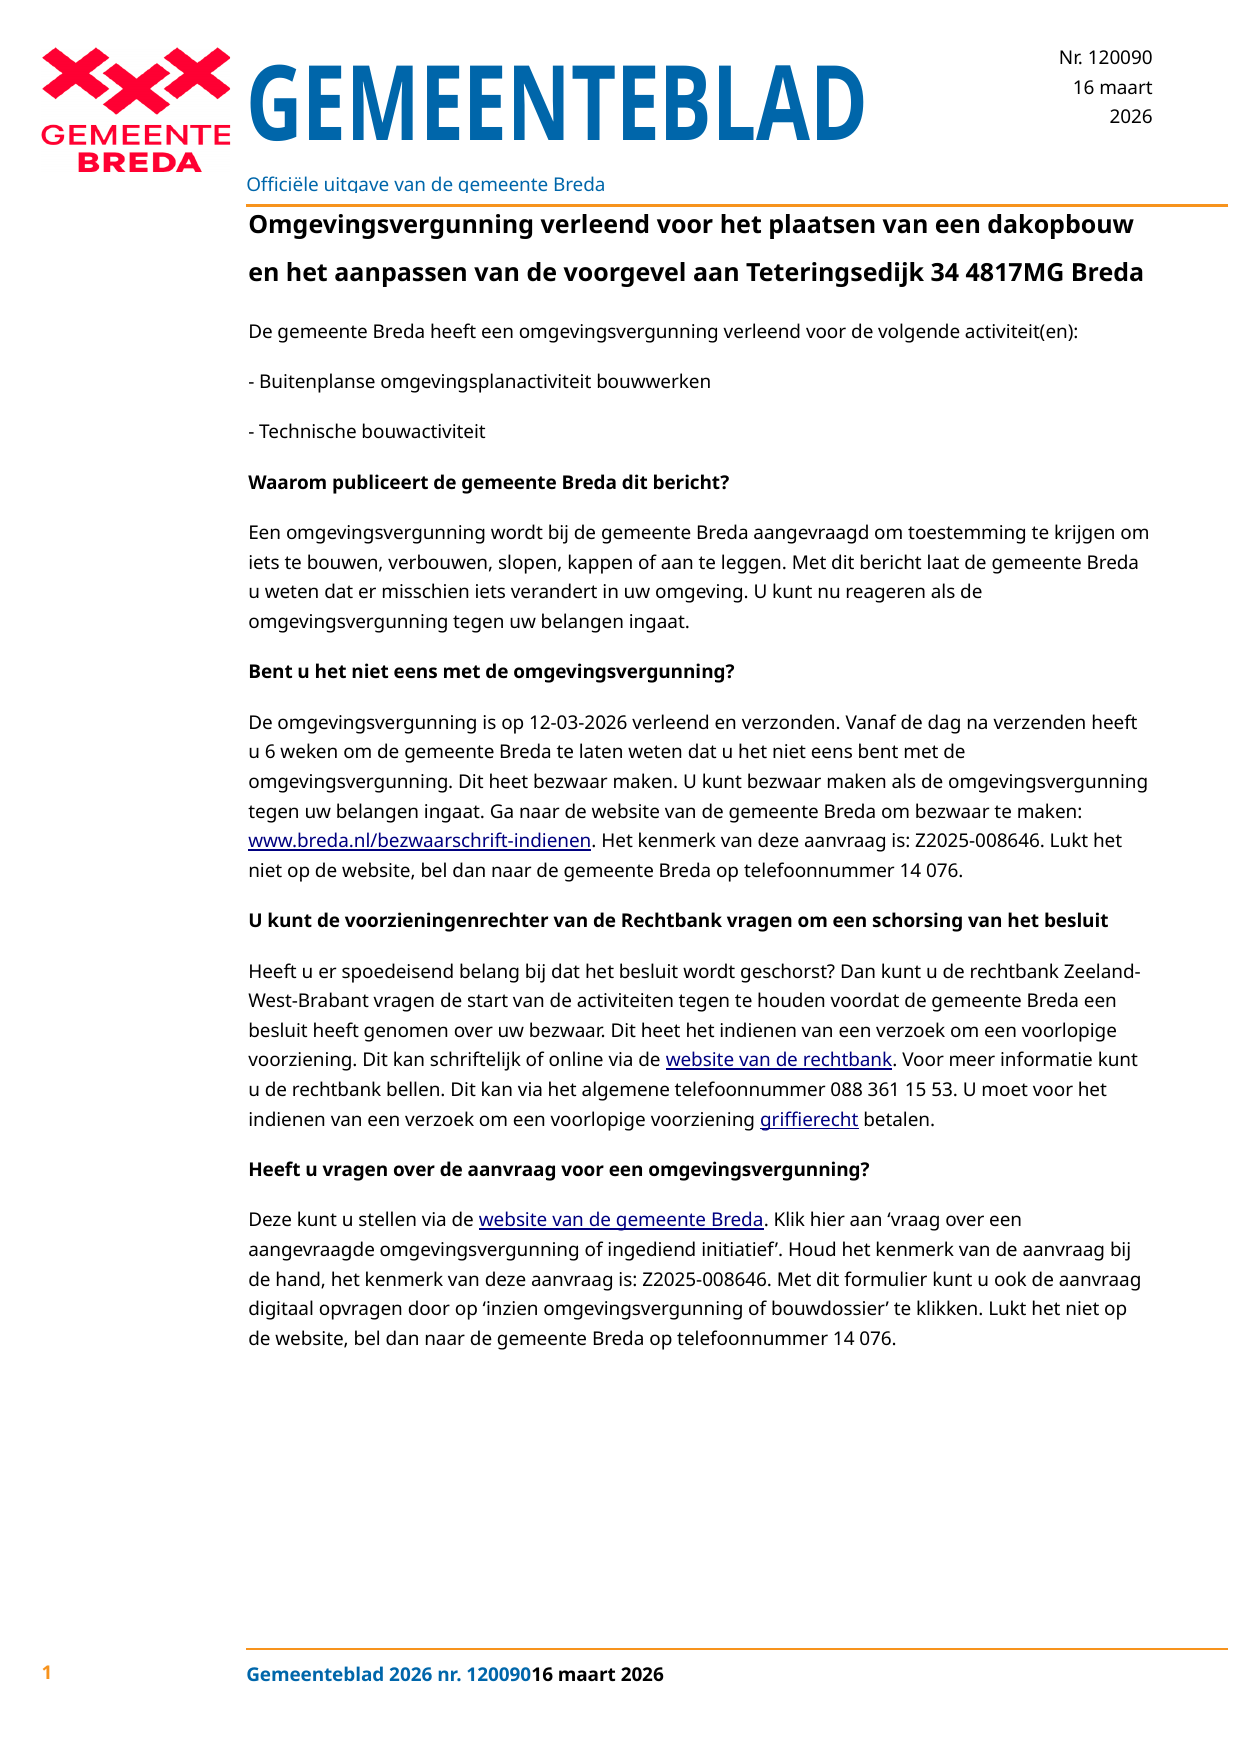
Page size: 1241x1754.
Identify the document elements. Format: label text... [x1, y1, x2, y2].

text De gemeente Breda heeft een omgevingsvergunning verleend voor de volgende activiteit(en): [248, 318, 1152, 344]
text De omgevingsvergunning is op 12-03-2026 verleend en verzonden. Vanaf de dag na verzenden heeft u 6 weken om de gemeente Breda te laten weten dat u het niet eens bent met de omgevingsvergunning. Dit heet bezwaar maken. U kunt bezwaar maken als de omgevingsvergunning tegen uw belangen ingaat. Ga naar de website van de gemeente Breda om bezwaar te maken: www.breda.nl/bezwaarschrift-indienen. Het kenmerk van deze aanvraag is: Z2025-008646. Lukt het niet op de website, bel dan naar de gemeente Breda op telefoonnummer 14 076. [248, 709, 1152, 883]
text Heeft u vragen over de aanvraag voor een omgevingsvergunning? [248, 1156, 1152, 1182]
text Waarom publiceert de gemeente Breda dit bericht? [248, 469, 1152, 495]
text Heeft u er spoedeisend belang bij dat het besluit wordt geschorst? Dan kunt u de rechtbank Zeeland-West-Brabant vragen de start van de activiteiten tegen te houden voordat de gemeente Breda een besluit heeft genomen over uw bezwaar. Dit heet het indienen van een verzoek om een voorlopige voorziening. Dit kan schriftelijk of online via de website van de rechtbank. Voor meer informatie kunt u de rechtbank bellen. Dit kan via het algemene telefoonnummer 088 361 15 53. U moet voor het indienen van een verzoek om een voorlopige voorziening griffierecht betalen. [248, 958, 1152, 1132]
text U kunt de voorzieningenrechter van de Rechtbank vragen om een schorsing van het besluit [248, 907, 1152, 933]
text Omgevingsvergunning verleend voor het plaatsen van een dakopbouw en het aanpassen van de voorgevel aan Teteringsedijk 34 4817MG Breda [248, 207, 1152, 288]
picture [41, 47, 231, 172]
text Deze kunt u stellen via de website van de gemeente Breda. Klik hier aan ‘vraag over een aangevraagde omgevingsvergunning of ingediend initiatief’. Houd het kenmerk van de aanvraag bij de hand, het kenmerk van deze aanvraag is: Z2025-008646. Met dit formulier kunt u ook de aanvraag digitaal opvragen door op ‘inzien omgevingsvergunning of bouwdossier’ te klikken. Lukt het niet op de website, bel dan naar de gemeente Breda op telefoonnummer 14 076. [248, 1207, 1152, 1351]
text - Technische bouwactiviteit [248, 419, 1152, 444]
text Een omgevingsvergunning wordt bij de gemeente Breda aangevraagd om toestemming te krijgen om iets te bouwen, verbouwen, slopen, kappen of aan te leggen. Met dit bericht laat de gemeente Breda u weten dat er misschien iets verandert in uw omgeving. U kunt nu reageren als de omgevingsvergunning tegen uw belangen ingaat. [248, 519, 1152, 634]
text Bent u het niet eens met de omgevingsvergunning? [248, 659, 1152, 684]
text - Buitenplanse omgevingsplanactiviteit bouwwerken [248, 368, 1152, 394]
